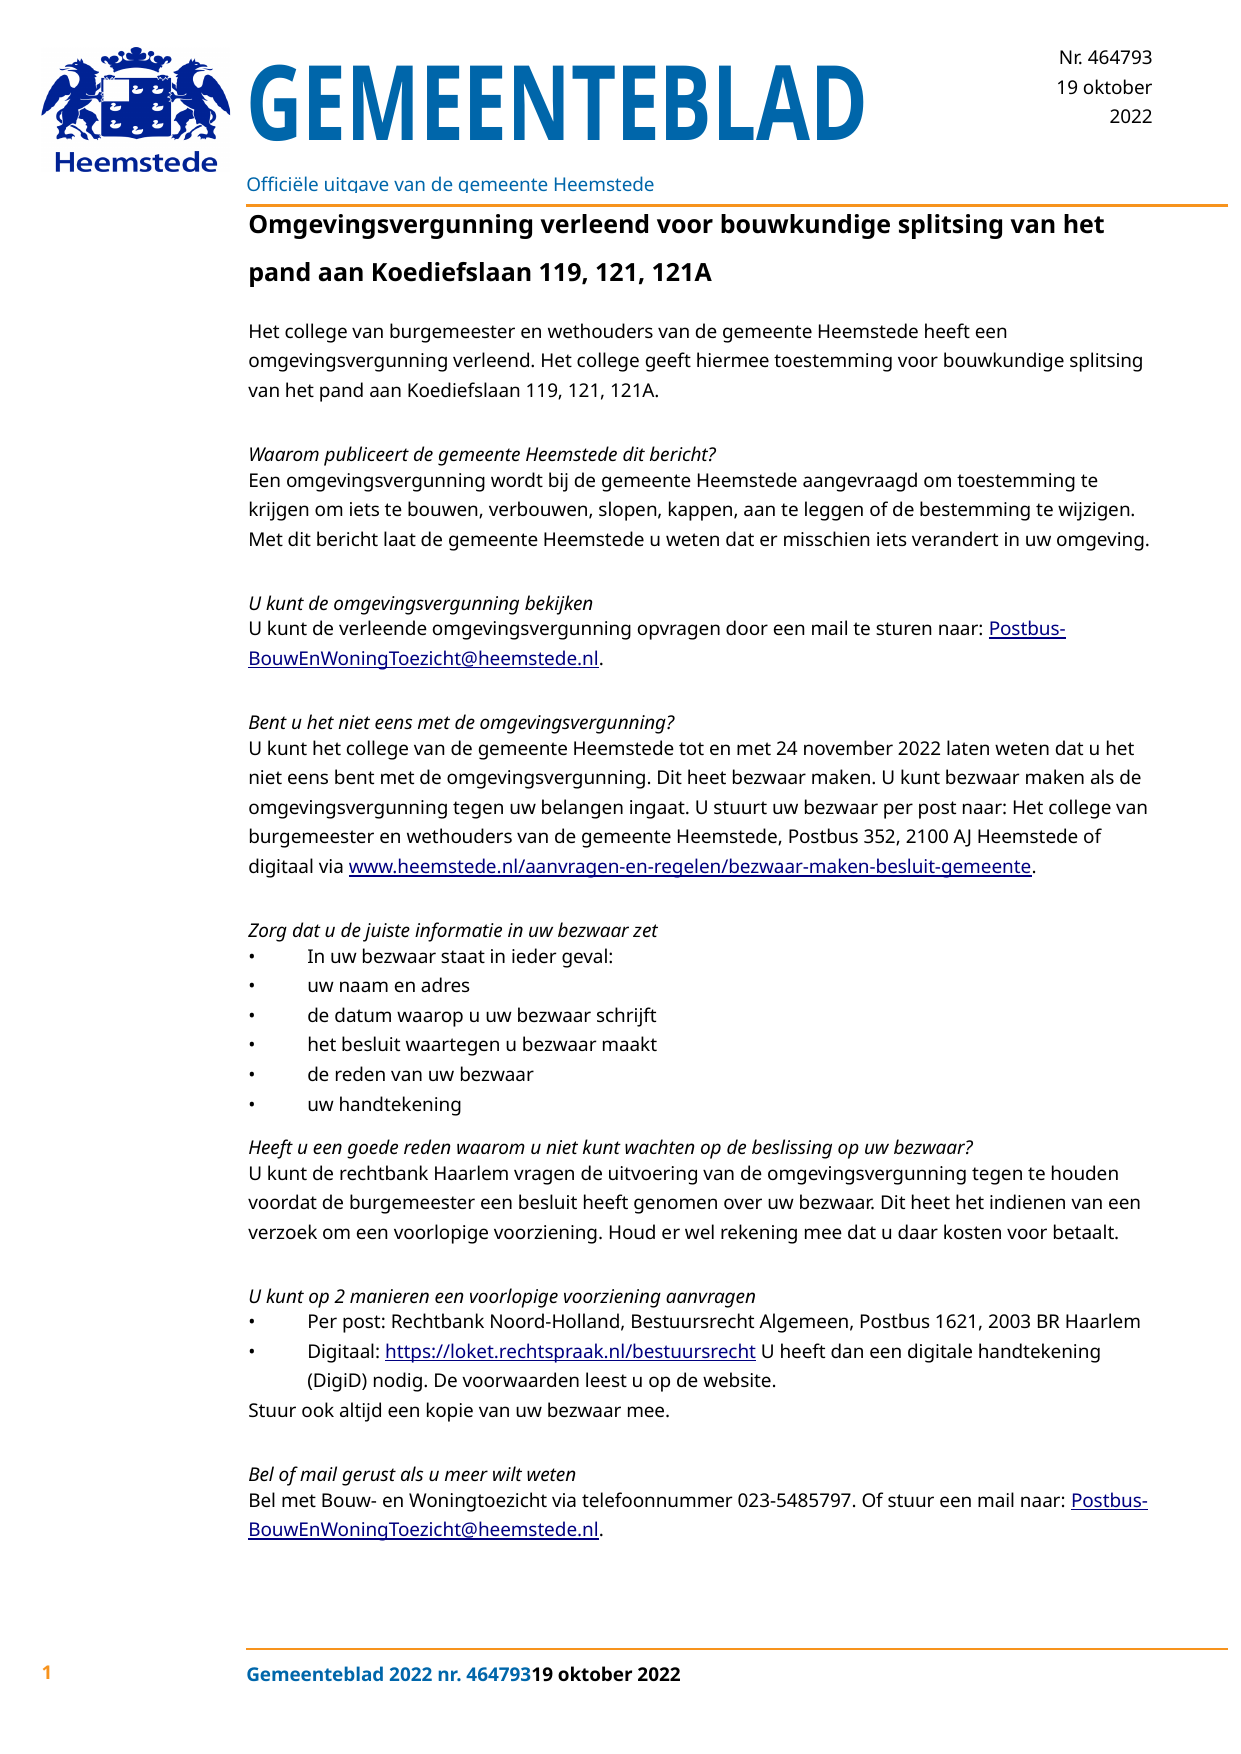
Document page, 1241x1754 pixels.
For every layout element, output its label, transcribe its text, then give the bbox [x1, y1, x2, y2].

text Bel of mail gerust als u meer wilt weten [248, 1461, 1152, 1487]
text Het college van burgemeester en wethouders van de gemeente Heemstede heeft een omgevingsvergunning verleend. Het college geeft hiermee toestemming voor bouwkundige splitsing van het pand aan Koediefslaan 119, 121, 121A. [248, 318, 1152, 403]
list de datum waarop u uw bezwaar schrijft [248, 1002, 1152, 1028]
text Omgevingsvergunning verleend voor bouwkundige splitsing van het pand aan Koediefslaan 119, 121, 121A [248, 207, 1152, 288]
text Bent u het niet eens met de omgevingsvergunning? [248, 709, 1152, 735]
text U kunt op 2 manieren een voorlopige voorziening aanvragen [248, 1283, 1152, 1308]
list Per post: Rechtbank Noord-Holland, Bestuursrecht Algemeen, Postbus 1621, 2003 BR Haarlem [248, 1308, 1152, 1334]
text Een omgevingsvergunning wordt bij de gemeente Heemstede aangevraagd om toestemming te krijgen om iets te bouwen, verbouwen, slopen, kappen, aan te leggen of de bestemming te wijzigen. Met dit bericht laat de gemeente Heemstede u weten dat er misschien iets verandert in uw omgeving. [248, 467, 1152, 552]
list het besluit waartegen u bezwaar maakt [248, 1032, 1152, 1057]
text Zorg dat u de juiste informatie in uw bezwaar zet [248, 917, 1152, 943]
list In uw bezwaar staat in ieder geval: [248, 943, 1152, 969]
list uw naam en adres [248, 972, 1152, 998]
text U kunt de omgevingsvergunning bekijken [248, 590, 1152, 616]
text U kunt de rechtbank Haarlem vragen de uitvoering van de omgevingsvergunning tegen te houden voordat de burgemeester een besluit heeft genomen over uw bezwaar. Dit heet het indienen van een verzoek om een voorlopige voorziening. Houd er wel rekening mee dat u daar kosten voor betaalt. [248, 1160, 1152, 1244]
text U kunt de verleende omgevingsvergunning opvragen door een mail te sturen naar: Postbus-BouwEnWoningToezicht@heemstede.nl. [248, 616, 1152, 671]
picture [41, 47, 231, 172]
list Digitaal: https://loket.rechtspraak.nl/bestuursrecht U heeft dan een digitale handtekening (DigiD) nodig. De voorwaarden leest u op de website. [248, 1338, 1152, 1393]
text Waarom publiceert de gemeente Heemstede dit bericht? [248, 441, 1152, 467]
text U kunt het college van de gemeente Heemstede tot en met 24 november 2022 laten weten dat u het niet eens bent met de omgevingsvergunning. Dit heet bezwaar maken. U kunt bezwaar maken als de omgevingsvergunning tegen uw belangen ingaat. U stuurt uw bezwaar per post naar: Het college van burgemeester en wethouders van de gemeente Heemstede, Postbus 352, 2100 AJ Heemstede of digitaal via www.heemstede.nl/aanvragen-en-regelen/bezwaar-maken-besluit-gemeente. [248, 735, 1152, 879]
text Bel met Bouw- en Woningtoezicht via telefoonnummer 023-5485797. Of stuur een mail naar: Postbus-BouwEnWoningToezicht@heemstede.nl. [248, 1487, 1152, 1542]
list uw handtekening [248, 1091, 1152, 1117]
text Heeft u een goede reden waarom u niet kunt wachten op de beslissing op uw bezwaar? [248, 1134, 1152, 1160]
list de reden van uw bezwaar [248, 1061, 1152, 1087]
text Stuur ook altijd een kopie van uw bezwaar mee. [248, 1397, 1152, 1423]
